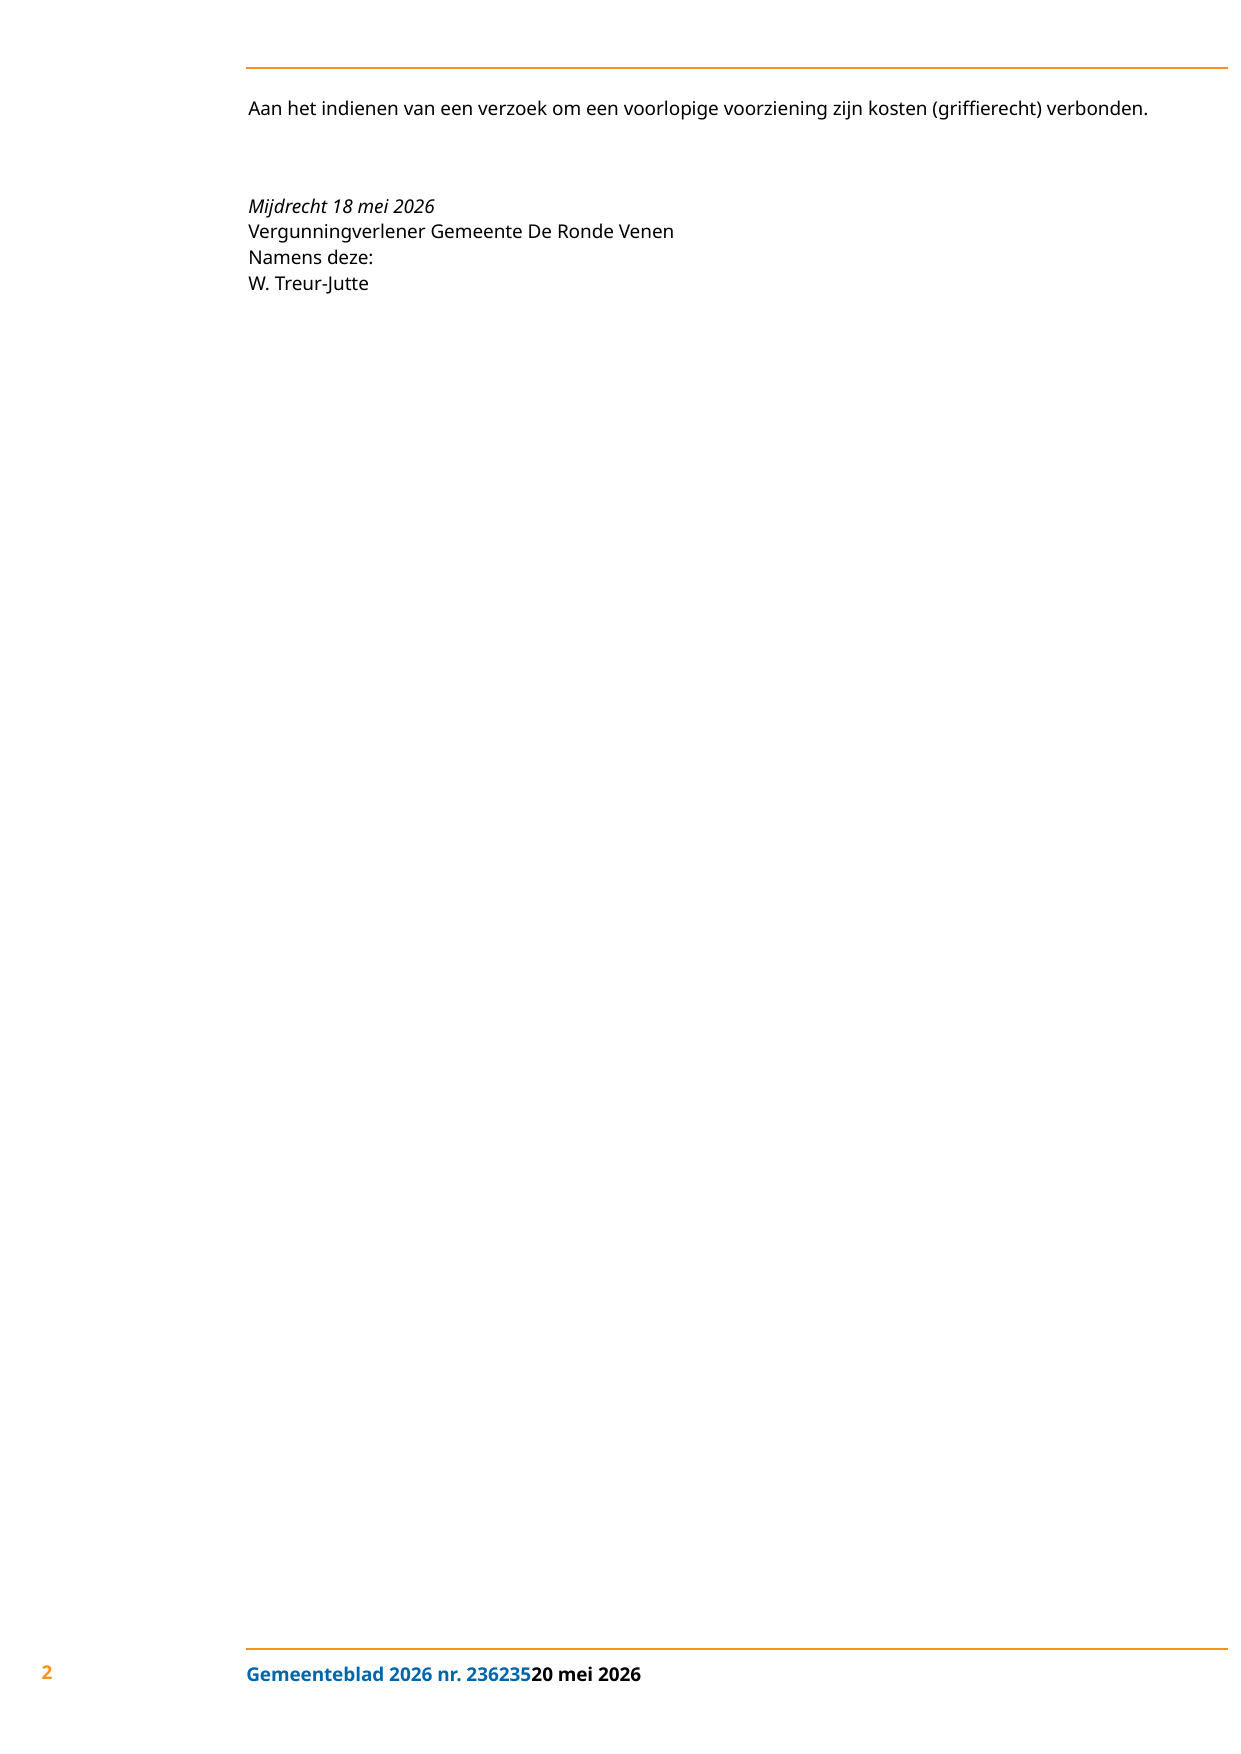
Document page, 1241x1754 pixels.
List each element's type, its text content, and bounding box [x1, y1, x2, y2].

text Vergunningverlener Gemeente De Ronde Venen [248, 219, 1152, 244]
picture [41, 47, 231, 172]
text Namens deze: [248, 244, 1152, 270]
text Aan het indienen van een verzoek om een voorlopige voorziening zijn kosten (griffierecht) verbonden. [248, 95, 1152, 121]
text Mijdrecht 18 mei 2026 [248, 193, 1152, 219]
text W. Treur-Jutte [248, 270, 1152, 296]
